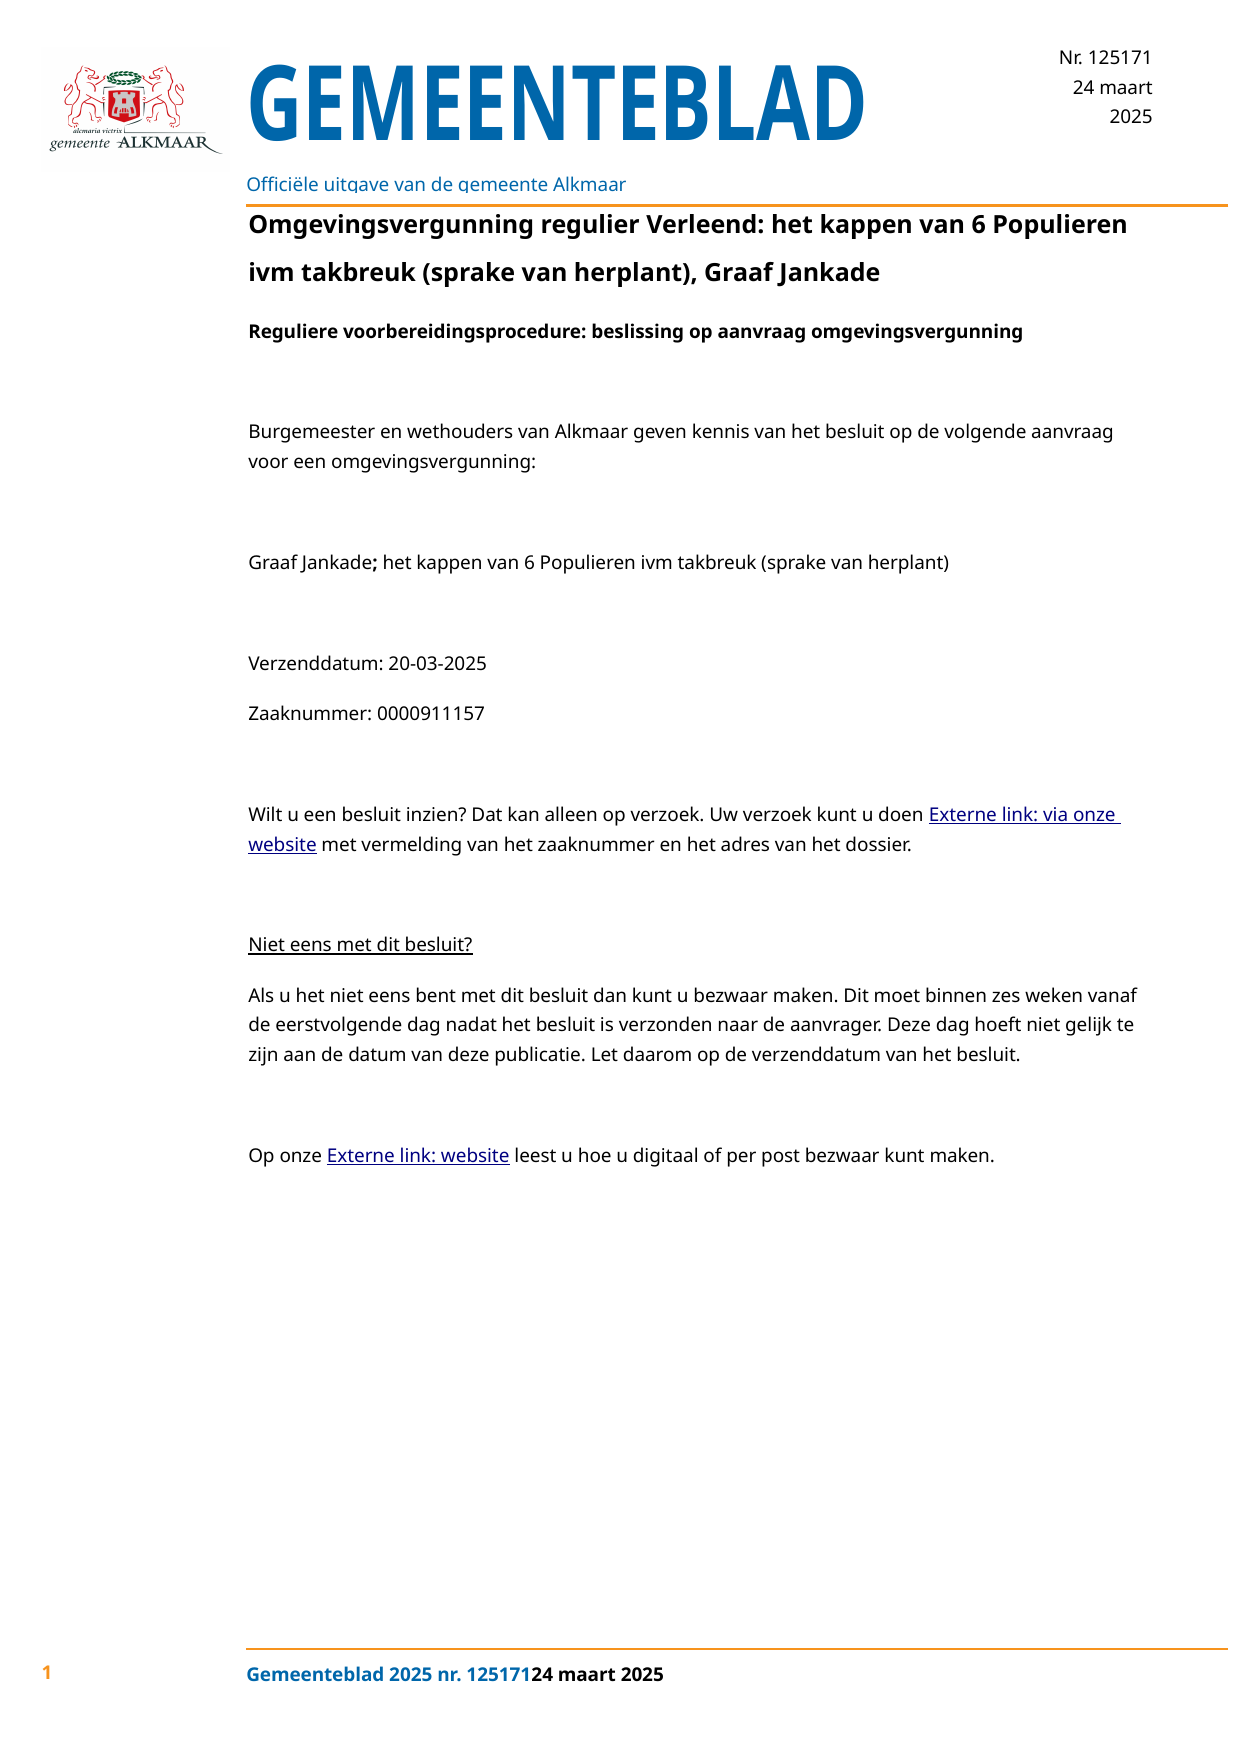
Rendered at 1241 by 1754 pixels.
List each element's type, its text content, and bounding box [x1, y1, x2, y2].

text Graaf Jankade; het kappen van 6 Populieren ivm takbreuk (sprake van herplant) [248, 549, 1152, 575]
text Niet eens met dit besluit? [248, 932, 1152, 957]
text Reguliere voorbereidingsprocedure: beslissing op aanvraag omgevingsvergunning [248, 318, 1152, 344]
text Op onze Externe link: website leest u hoe u digitaal of per post bezwaar kunt maken. [248, 1142, 1152, 1168]
text Omgevingsvergunning regulier Verleend: het kappen van 6 Populieren ivm takbreuk (sprake van herplant), Graaf Jankade [248, 207, 1152, 288]
text Zaaknummer: 0000911157 [248, 700, 1152, 726]
text Verzenddatum: 20-03-2025 [248, 650, 1152, 676]
text Burgemeester en wethouders van Alkmaar geven kennis van het besluit op de volgende aanvraag voor een omgevingsvergunning: [248, 419, 1152, 474]
picture [41, 47, 231, 172]
text Wilt u een besluit inzien? Dat kan alleen op verzoek. Uw verzoek kunt u doen Externe link: via onze website met vermelding van het zaaknummer en het adres van het dossier. [248, 801, 1152, 857]
text Als u het niet eens bent met dit besluit dan kunt u bezwaar maken. Dit moet binnen zes weken vanaf de eerstvolgende dag nadat het besluit is verzonden naar de aanvrager. Deze dag hoeft niet gelijk te zijn aan de datum van deze publicatie. Let daarom op de verzenddatum van het besluit. [248, 982, 1152, 1067]
